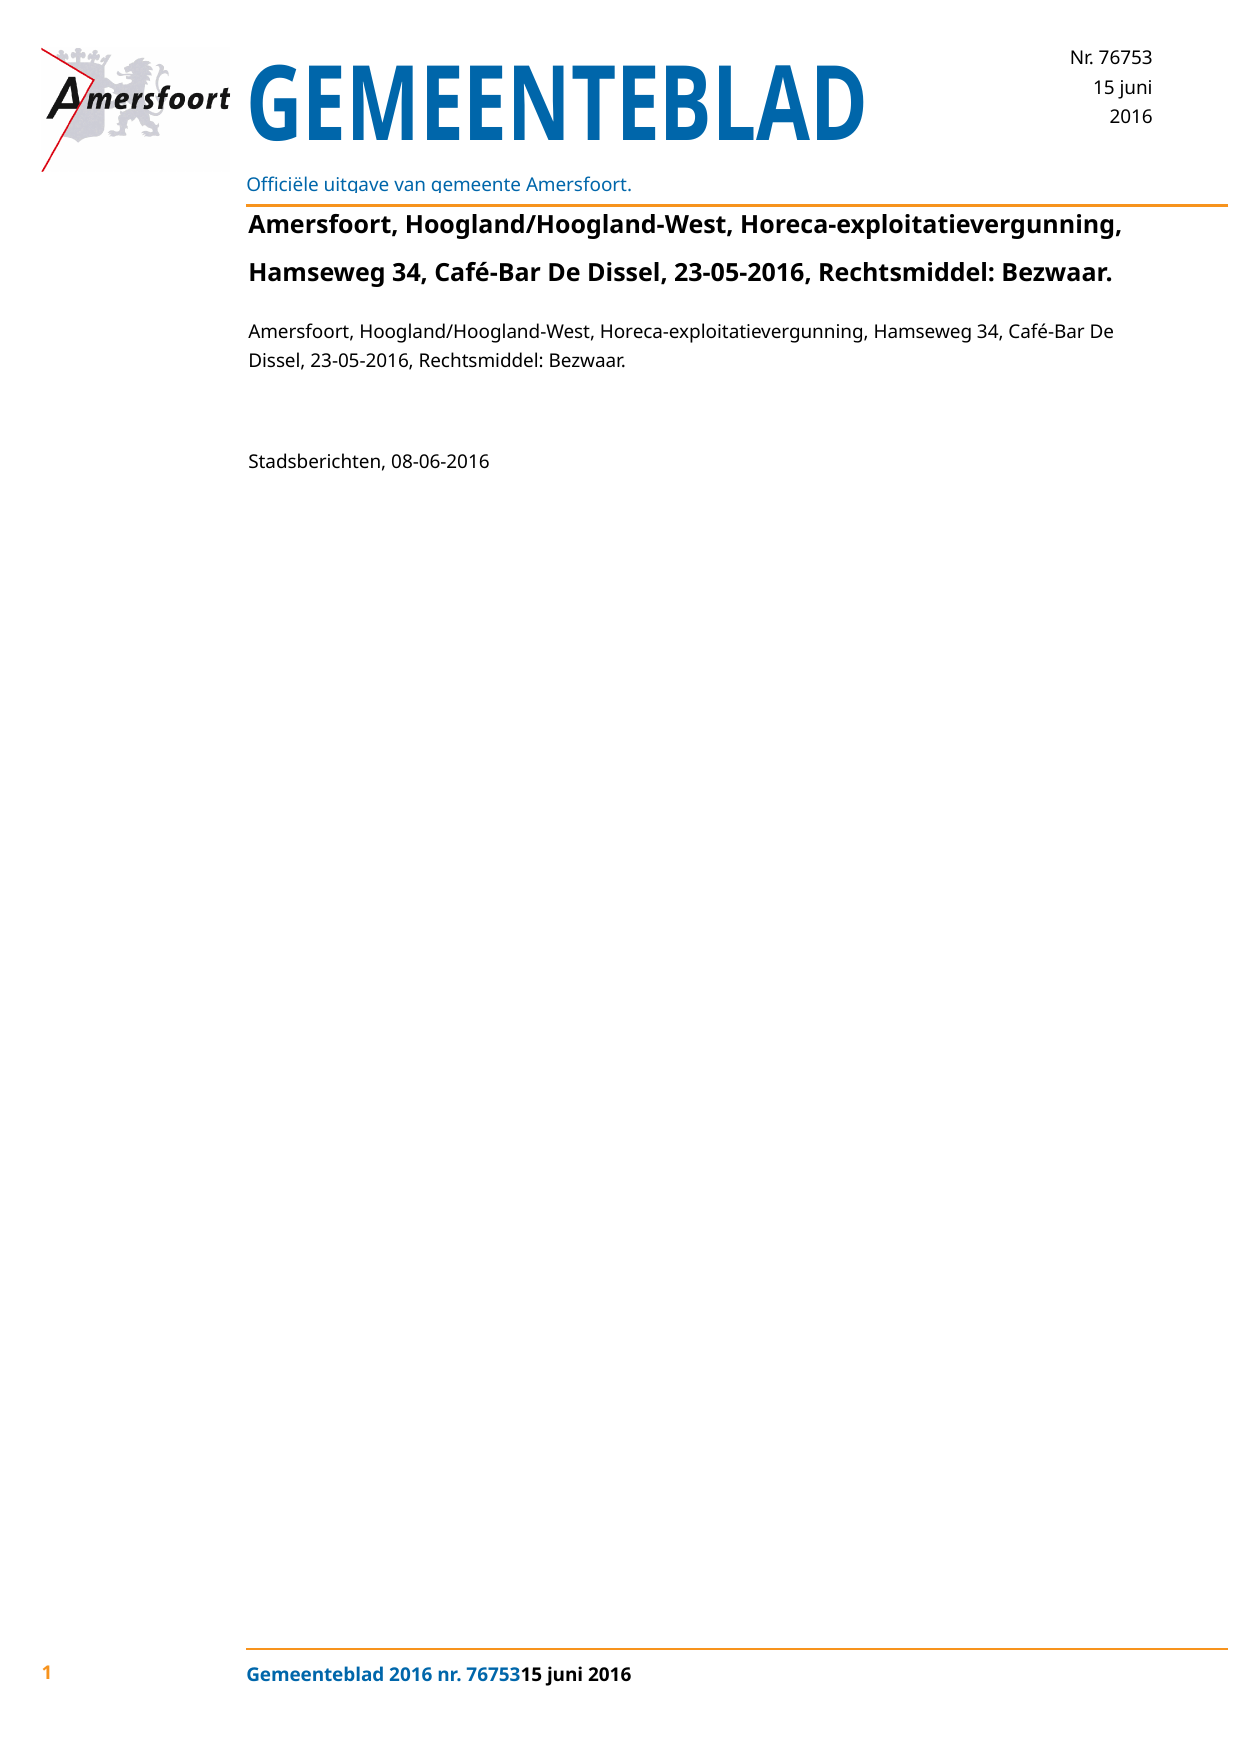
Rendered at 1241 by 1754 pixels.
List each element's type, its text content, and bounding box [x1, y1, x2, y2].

picture [41, 47, 231, 172]
text Amersfoort, Hoogland/Hoogland-West, Horeca-exploitatievergunning, Hamseweg 34, Café-Bar De Dissel, 23-05-2016, Rechtsmiddel: Bezwaar. [248, 318, 1152, 373]
text Amersfoort, Hoogland/Hoogland-West, Horeca-exploitatievergunning, Hamseweg 34, Café-Bar De Dissel, 23-05-2016, Rechtsmiddel: Bezwaar. [248, 207, 1152, 288]
text Stadsberichten, 08-06-2016 [248, 448, 1152, 474]
